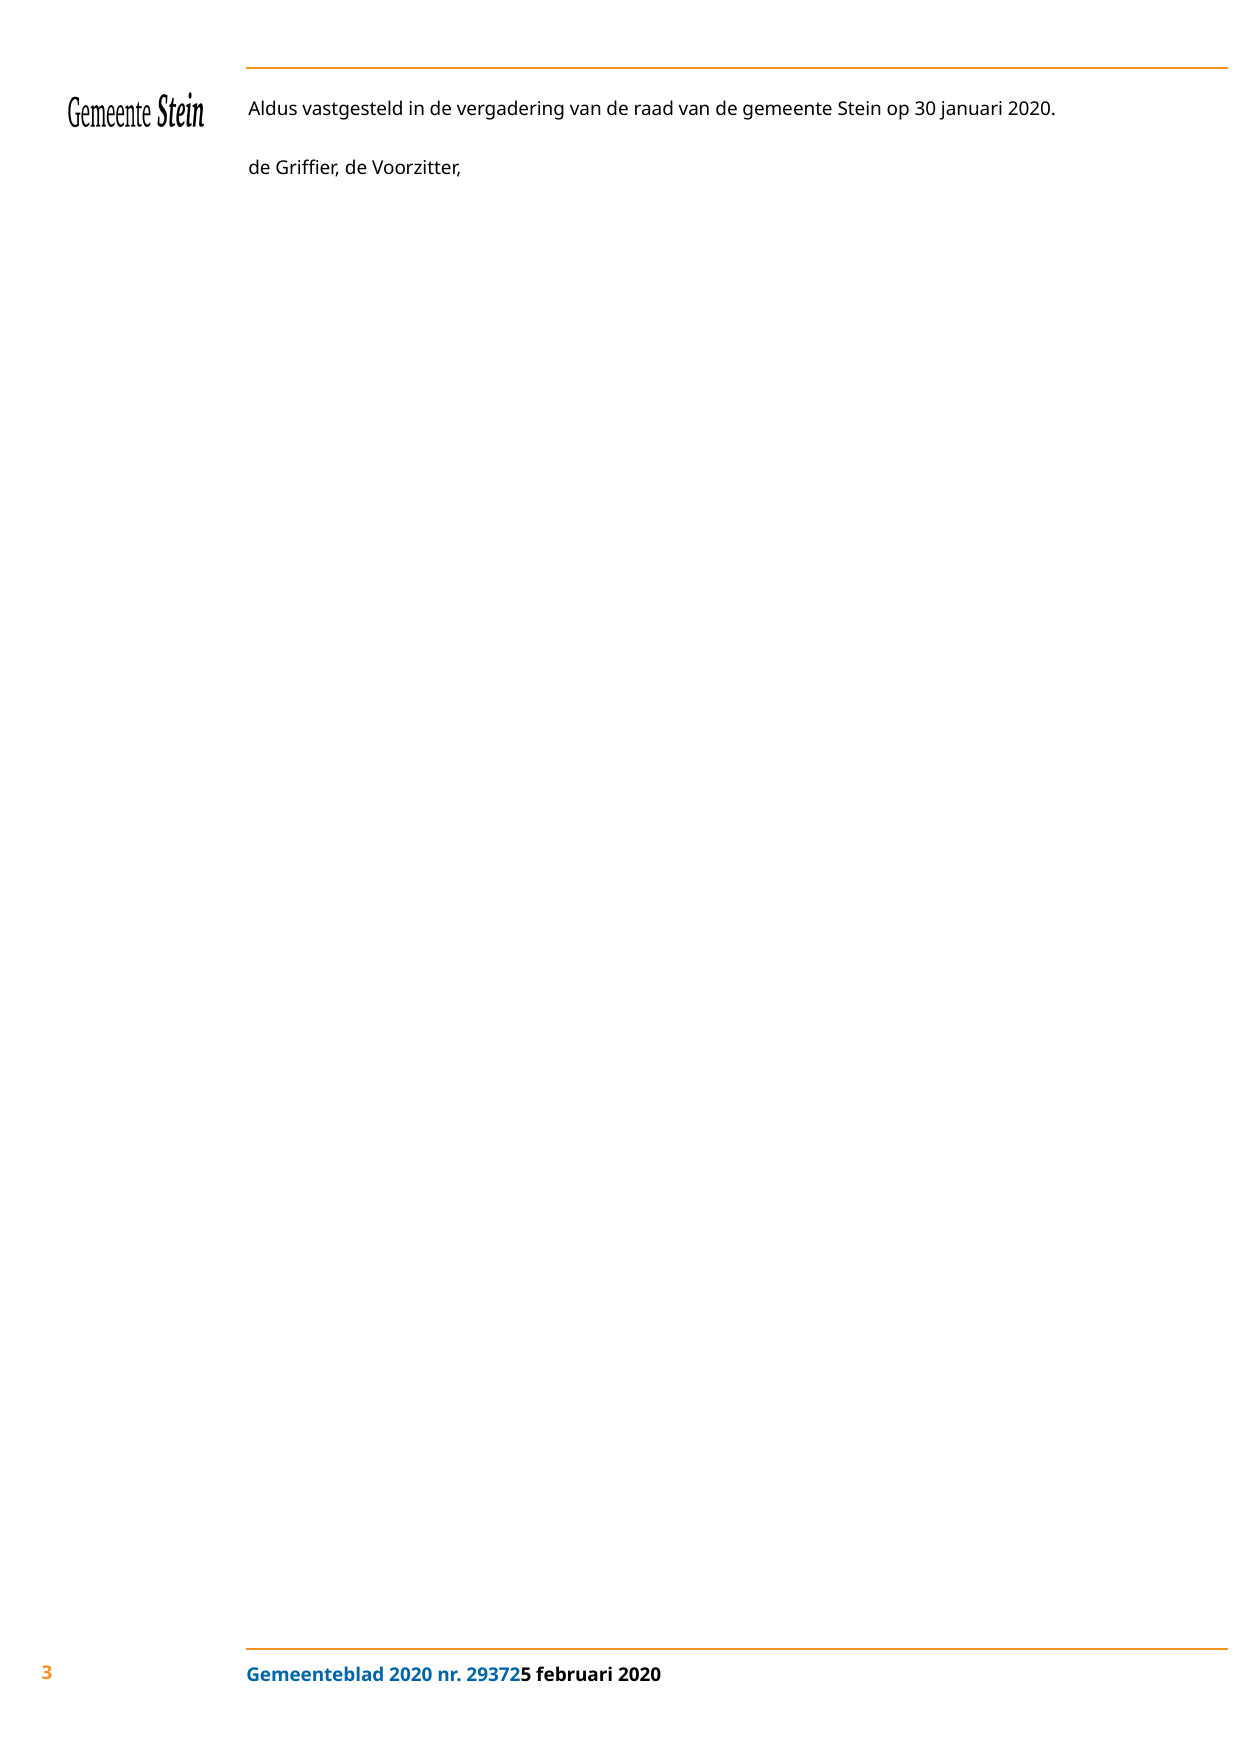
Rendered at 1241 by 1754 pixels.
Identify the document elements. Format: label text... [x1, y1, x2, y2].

text de Griffier, de Voorzitter, [248, 154, 1152, 180]
picture [41, 47, 231, 172]
text Aldus vastgesteld in de vergadering van de raad van de gemeente Stein op 30 januari 2020. [248, 95, 1152, 121]
